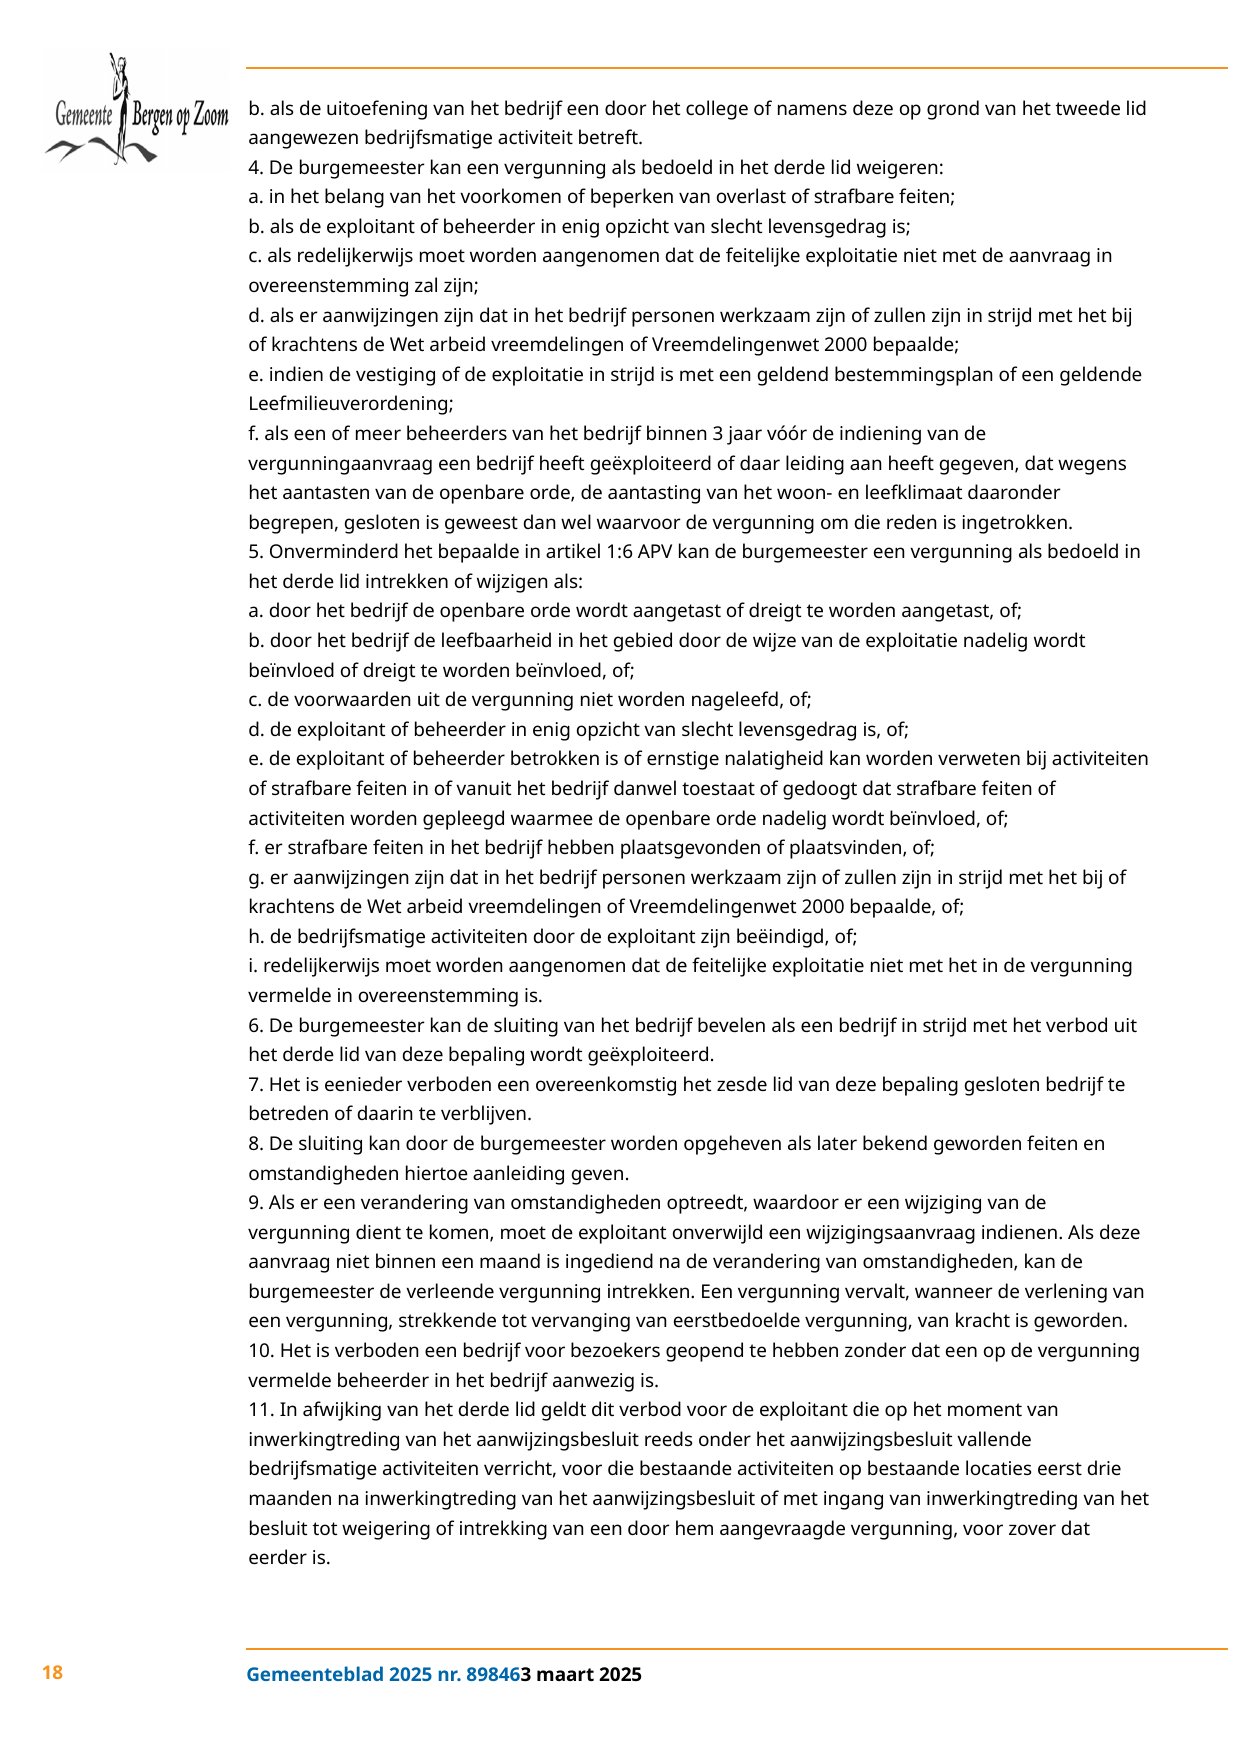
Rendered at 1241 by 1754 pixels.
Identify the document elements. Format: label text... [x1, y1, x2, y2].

text 11. In afwijking van het derde lid geldt dit verbod voor de exploitant die op het moment van inwerkingtreding van het aanwijzingsbesluit reeds onder het aanwijzingsbesluit vallende bedrijfsmatige activiteiten verricht, voor die bestaande activiteiten op bestaande locaties eerst drie maanden na inwerkingtreding van het aanwijzingsbesluit of met ingang van inwerkingtreding van het besluit tot weigering of intrekking van een door hem aangevraagde vergunning, voor zover dat eerder is. [248, 1396, 1152, 1570]
text 10. Het is verboden een bedrijf voor bezoekers geopend te hebben zonder dat een op de vergunning vermelde beheerder in het bedrijf aanwezig is. [248, 1337, 1152, 1393]
text 4. De burgemeester kan een vergunning als bedoeld in het derde lid weigeren: [248, 154, 1152, 180]
text c. als redelijkerwijs moet worden aangenomen dat de feitelijke exploitatie niet met de aanvraag in overeenstemming zal zijn; [248, 243, 1152, 298]
text d. als er aanwijzingen zijn dat in het bedrijf personen werkzaam zijn of zullen zijn in strijd met het bij of krachtens de Wet arbeid vreemdelingen of Vreemdelingenwet 2000 bepaalde; [248, 302, 1152, 357]
text 7. Het is eenieder verboden een overeenkomstig het zesde lid van deze bepaling gesloten bedrijf te betreden of daarin te verblijven. [248, 1071, 1152, 1126]
text h. de bedrijfsmatige activiteiten door de exploitant zijn beëindigd, of; [248, 923, 1152, 949]
picture [41, 47, 231, 172]
text i. redelijkerwijs moet worden aangenomen dat de feitelijke exploitatie niet met het in de vergunning vermelde in overeenstemming is. [248, 953, 1152, 1008]
text 6. De burgemeester kan de sluiting van het bedrijf bevelen als een bedrijf in strijd met het verbod uit het derde lid van deze bepaling wordt geëxploiteerd. [248, 1012, 1152, 1067]
text b. als de exploitant of beheerder in enig opzicht van slecht levensgedrag is; [248, 213, 1152, 239]
text 8. De sluiting kan door de burgemeester worden opgeheven als later bekend geworden feiten en omstandigheden hiertoe aanleiding geven. [248, 1130, 1152, 1186]
text a. in het belang van het voorkomen of beperken van overlast of strafbare feiten; [248, 183, 1152, 209]
text c. de voorwaarden uit de vergunning niet worden nageleefd, of; [248, 686, 1152, 712]
text d. de exploitant of beheerder in enig opzicht van slecht levensgedrag is, of; [248, 716, 1152, 742]
text g. er aanwijzingen zijn dat in het bedrijf personen werkzaam zijn of zullen zijn in strijd met het bij of krachtens de Wet arbeid vreemdelingen of Vreemdelingenwet 2000 bepaalde, of; [248, 864, 1152, 919]
text f. er strafbare feiten in het bedrijf hebben plaatsgevonden of plaatsvinden, of; [248, 834, 1152, 860]
text 9. Als er een verandering van omstandigheden optreedt, waardoor er een wijziging van de vergunning dient te komen, moet de exploitant onverwijld een wijzigingsaanvraag indienen. Als deze aanvraag niet binnen een maand is ingediend na de verandering van omstandigheden, kan de burgemeester de verleende vergunning intrekken. Een vergunning vervalt, wanneer de verlening van een vergunning, strekkende tot vervanging van eerstbedoelde vergunning, van kracht is geworden. [248, 1189, 1152, 1333]
text b. door het bedrijf de leefbaarheid in het gebied door de wijze van de exploitatie nadelig wordt beïnvloed of dreigt te worden beïnvloed, of; [248, 627, 1152, 683]
text 5. Onverminderd het bepaalde in artikel 1:6 APV kan de burgemeester een vergunning als bedoeld in het derde lid intrekken of wijzigen als: [248, 538, 1152, 594]
text a. door het bedrijf de openbare orde wordt aangetast of dreigt te worden aangetast, of; [248, 598, 1152, 623]
text b. als de uitoefening van het bedrijf een door het college of namens deze op grond van het tweede lid aangewezen bedrijfsmatige activiteit betreft. [248, 95, 1152, 150]
text e. indien de vestiging of de exploitatie in strijd is met een geldend bestemmingsplan of een geldende Leefmilieuverordening; [248, 361, 1152, 416]
text f. als een of meer beheerders van het bedrijf binnen 3 jaar vóór de indiening van de vergunningaanvraag een bedrijf heeft geëxploiteerd of daar leiding aan heeft gegeven, dat wegens het aantasten van de openbare orde, de aantasting van het woon- en leefklimaat daaronder begrepen, gesloten is geweest dan wel waarvoor de vergunning om die reden is ingetrokken. [248, 420, 1152, 535]
text e. de exploitant of beheerder betrokken is of ernstige nalatigheid kan worden verweten bij activiteiten of strafbare feiten in of vanuit het bedrijf danwel toestaat of gedoogt dat strafbare feiten of activiteiten worden gepleegd waarmee de openbare orde nadelig wordt beïnvloed, of; [248, 746, 1152, 831]
